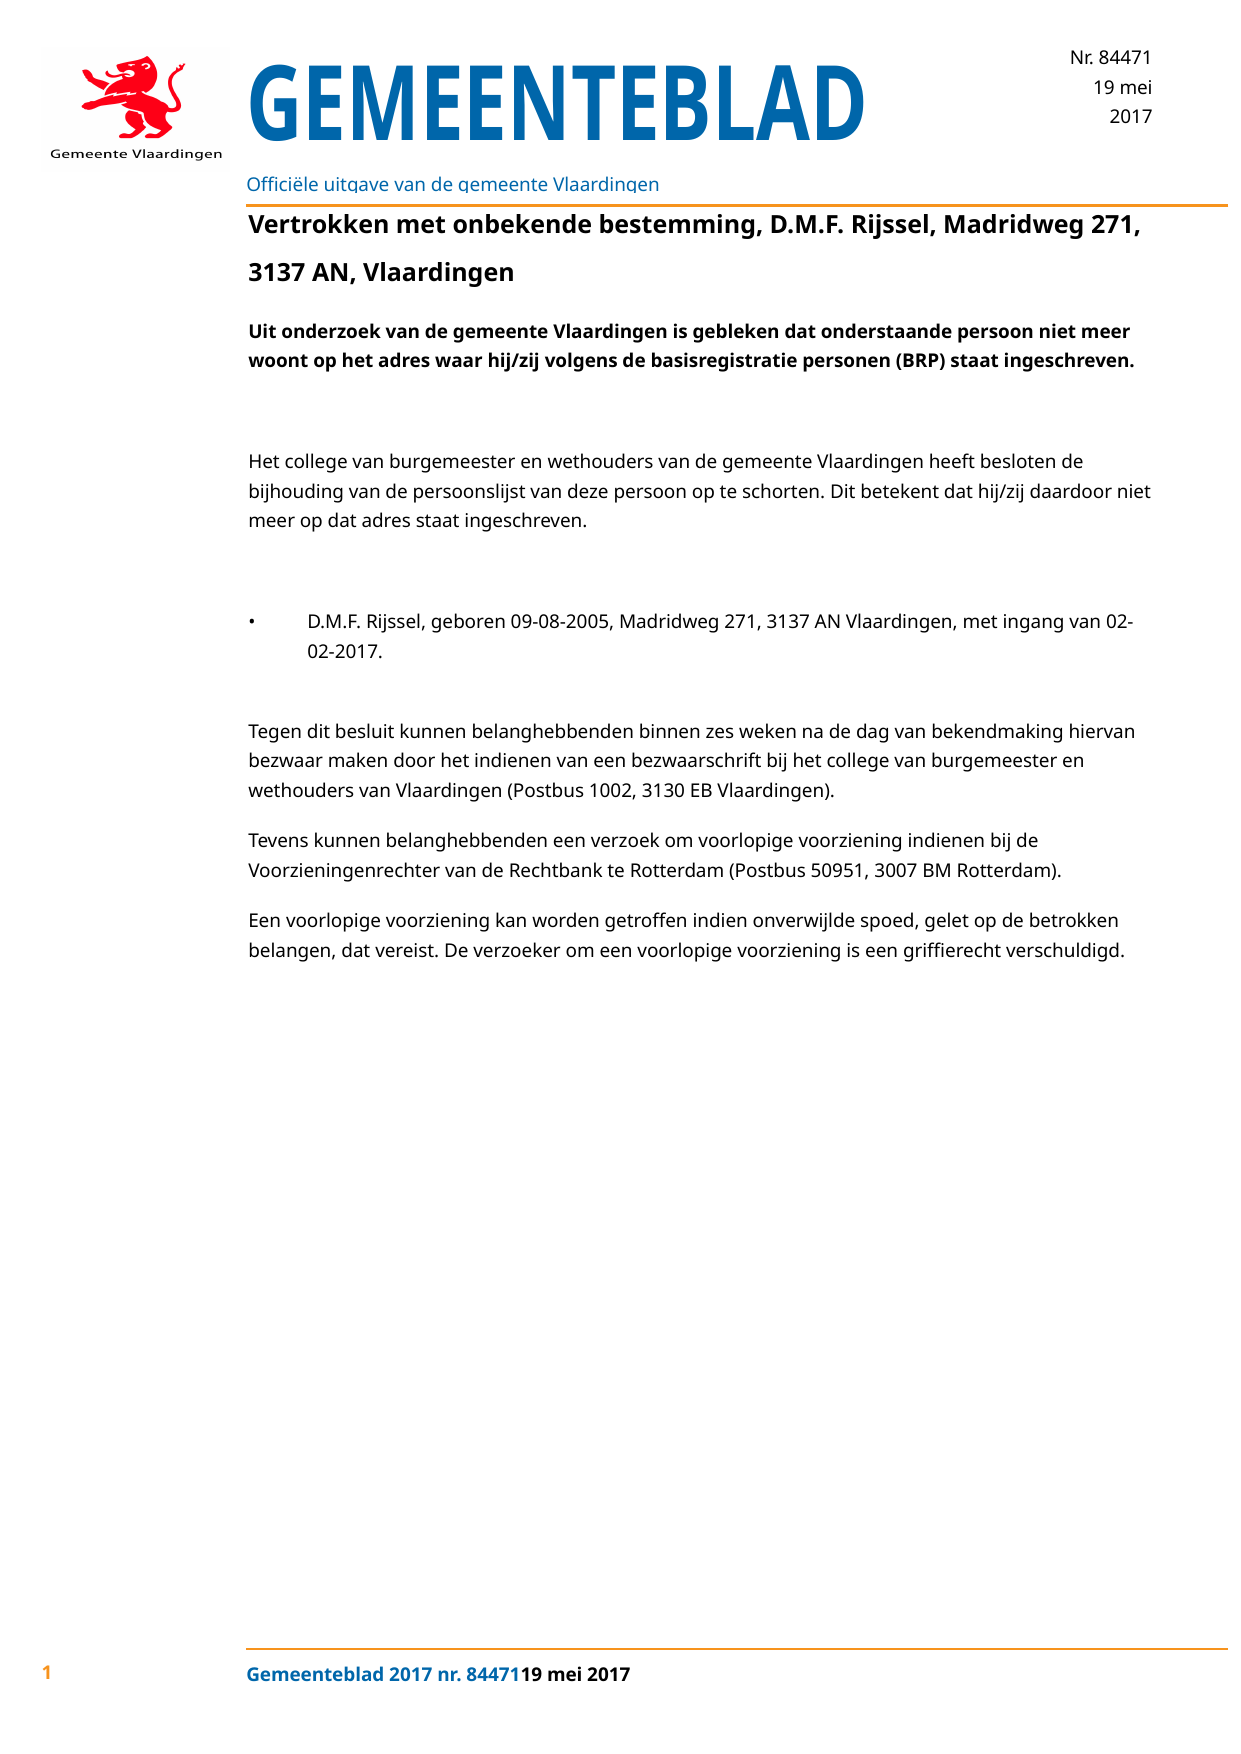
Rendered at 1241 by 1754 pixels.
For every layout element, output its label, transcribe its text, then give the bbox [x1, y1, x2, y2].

text Het college van burgemeester en wethouders van de gemeente Vlaardingen heeft besloten de bijhouding van de persoonslijst van deze persoon op te schorten. Dit betekent dat hij/zij daardoor niet meer op dat adres staat ingeschreven. [248, 448, 1152, 533]
text Vertrokken met onbekende bestemming, D.M.F. Rijssel, Madridweg 271, 3137 AN, Vlaardingen [248, 207, 1152, 288]
text Tegen dit besluit kunnen belanghebbenden binnen zes weken na de dag van bekendmaking hiervan bezwaar maken door het indienen van een bezwaarschrift bij het college van burgemeester en wethouders van Vlaardingen (Postbus 1002, 3130 EB Vlaardingen). [248, 718, 1152, 803]
list D.M.F. Rijssel, geboren 09-08-2005, Madridweg 271, 3137 AN Vlaardingen, met ingang van 02-02-2017. [248, 608, 1152, 664]
text Een voorlopige voorziening kan worden getroffen indien onverwijlde spoed, gelet op de betrokken belangen, dat vereist. De verzoeker om een voorlopige voorziening is een griffierecht verschuldigd. [248, 907, 1152, 963]
picture [41, 47, 231, 172]
text Uit onderzoek van de gemeente Vlaardingen is gebleken dat onderstaande persoon niet meer woont op het adres waar hij/zij volgens de basisregistratie personen (BRP) staat ingeschreven. [248, 318, 1152, 373]
text Tevens kunnen belanghebbenden een verzoek om voorlopige voorziening indienen bij de Voorzieningenrechter van de Rechtbank te Rotterdam (Postbus 50951, 3007 BM Rotterdam). [248, 827, 1152, 883]
